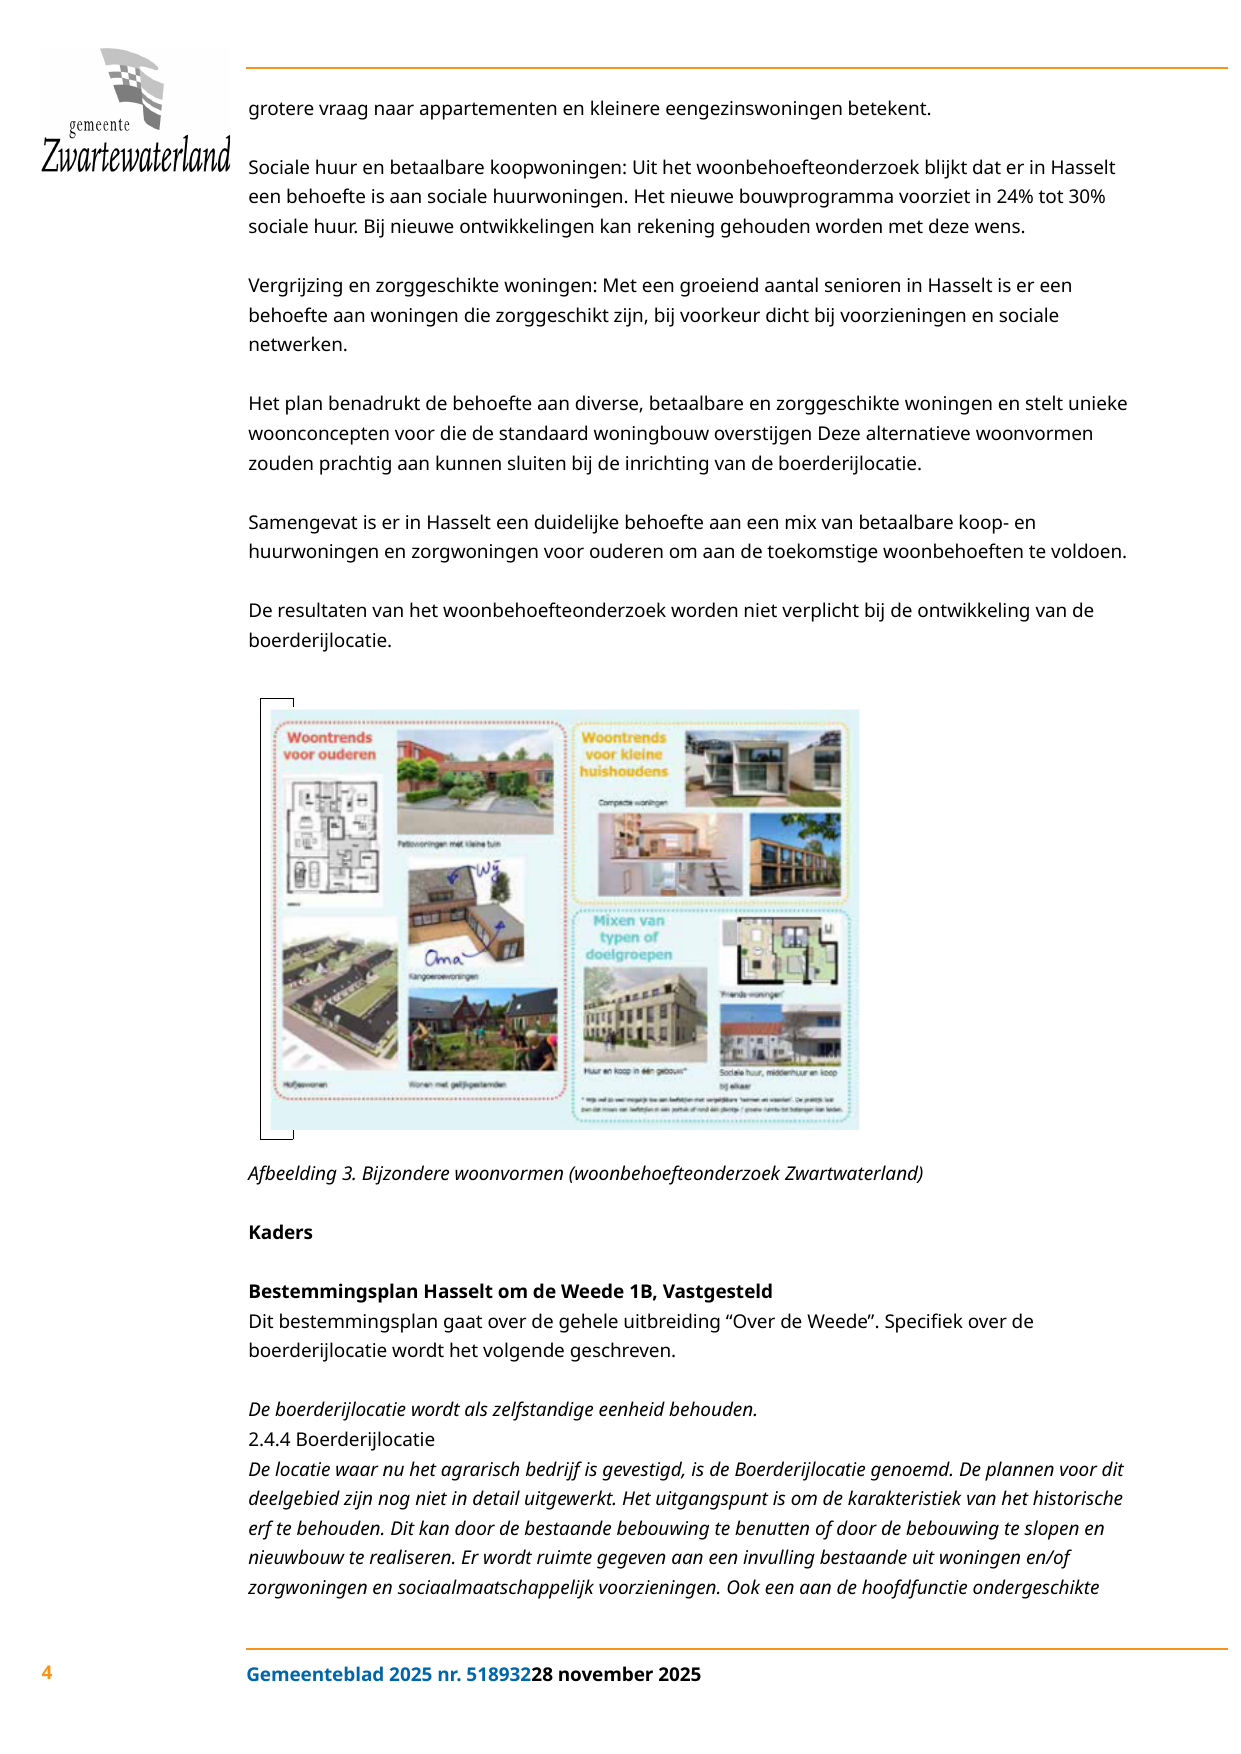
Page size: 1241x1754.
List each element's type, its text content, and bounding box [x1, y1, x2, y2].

text Dit bestemmingsplan gaat over de gehele uitbreiding “Over de Weede”. Specifiek over de boerderijlocatie wordt het volgende geschreven. [248, 1308, 1152, 1363]
text Sociale huur en betaalbare koopwoningen: Uit het woonbehoefteonderzoek blijkt dat er in Hasselt een behoefte is aan sociale huurwoningen. Het nieuwe bouwprogramma voorziet in 24% tot 30% sociale huur. Bij nieuwe ontwikkelingen kan rekening gehouden worden met deze wens. [248, 154, 1152, 239]
picture [268, 707, 860, 1130]
text De resultaten van het woonbehoefteonderzoek worden niet verplicht bij de ontwikkeling van de boerderijlocatie. [248, 598, 1152, 653]
text Samengevat is er in Hasselt een duidelijke behoefte aan een mix van betaalbare koop- en huurwoningen en zorgwoningen voor ouderen om aan de toekomstige woonbehoeften te voldoen. [248, 509, 1152, 564]
text Afbeelding 3. Bijzondere woonvormen (woonbehoefteonderzoek Zwartwaterland) [248, 1160, 1152, 1186]
text Vergrijzing en zorggeschikte woningen: Met een groeiend aantal senioren in Hasselt is er een behoefte aan woningen die zorggeschikt zijn, bij voorkeur dicht bij voorzieningen en sociale netwerken. [248, 272, 1152, 357]
text De boerderijlocatie wordt als zelfstandige eenheid behouden. [248, 1397, 1152, 1422]
picture [41, 47, 231, 172]
text De locatie waar nu het agrarisch bedrijf is gevestigd, is de Boerderijlocatie genoemd. De plannen voor dit deelgebied zijn nog niet in detail uitgewerkt. Het uitgangspunt is om de karakteristiek van het historische erf te behouden. Dit kan door de bestaande bebouwing te benutten of door de bebouwing te slopen en nieuwbouw te realiseren. Er wordt ruimte gegeven aan een invulling bestaande uit woningen en/of zorgwoningen en sociaalmaatschappelijk voorzieningen. Ook een aan de hoofdfunctie ondergeschikte [248, 1456, 1152, 1600]
text grotere vraag naar appartementen en kleinere eengezinswoningen betekent. [248, 95, 1152, 121]
text Het plan benadrukt de behoefte aan diverse, betaalbare en zorggeschikte woningen en stelt unieke woonconcepten voor die de standaard woningbouw overstijgen Deze alternatieve woonvormen zouden prachtig aan kunnen sluiten bij de inrichting van de boerderijlocatie. [248, 391, 1152, 476]
text Bestemmingsplan Hasselt om de Weede 1B, Vastgesteld [248, 1278, 1152, 1304]
text Kaders [248, 1219, 1152, 1245]
text 2.4.4 Boerderijlocatie [248, 1426, 1152, 1452]
